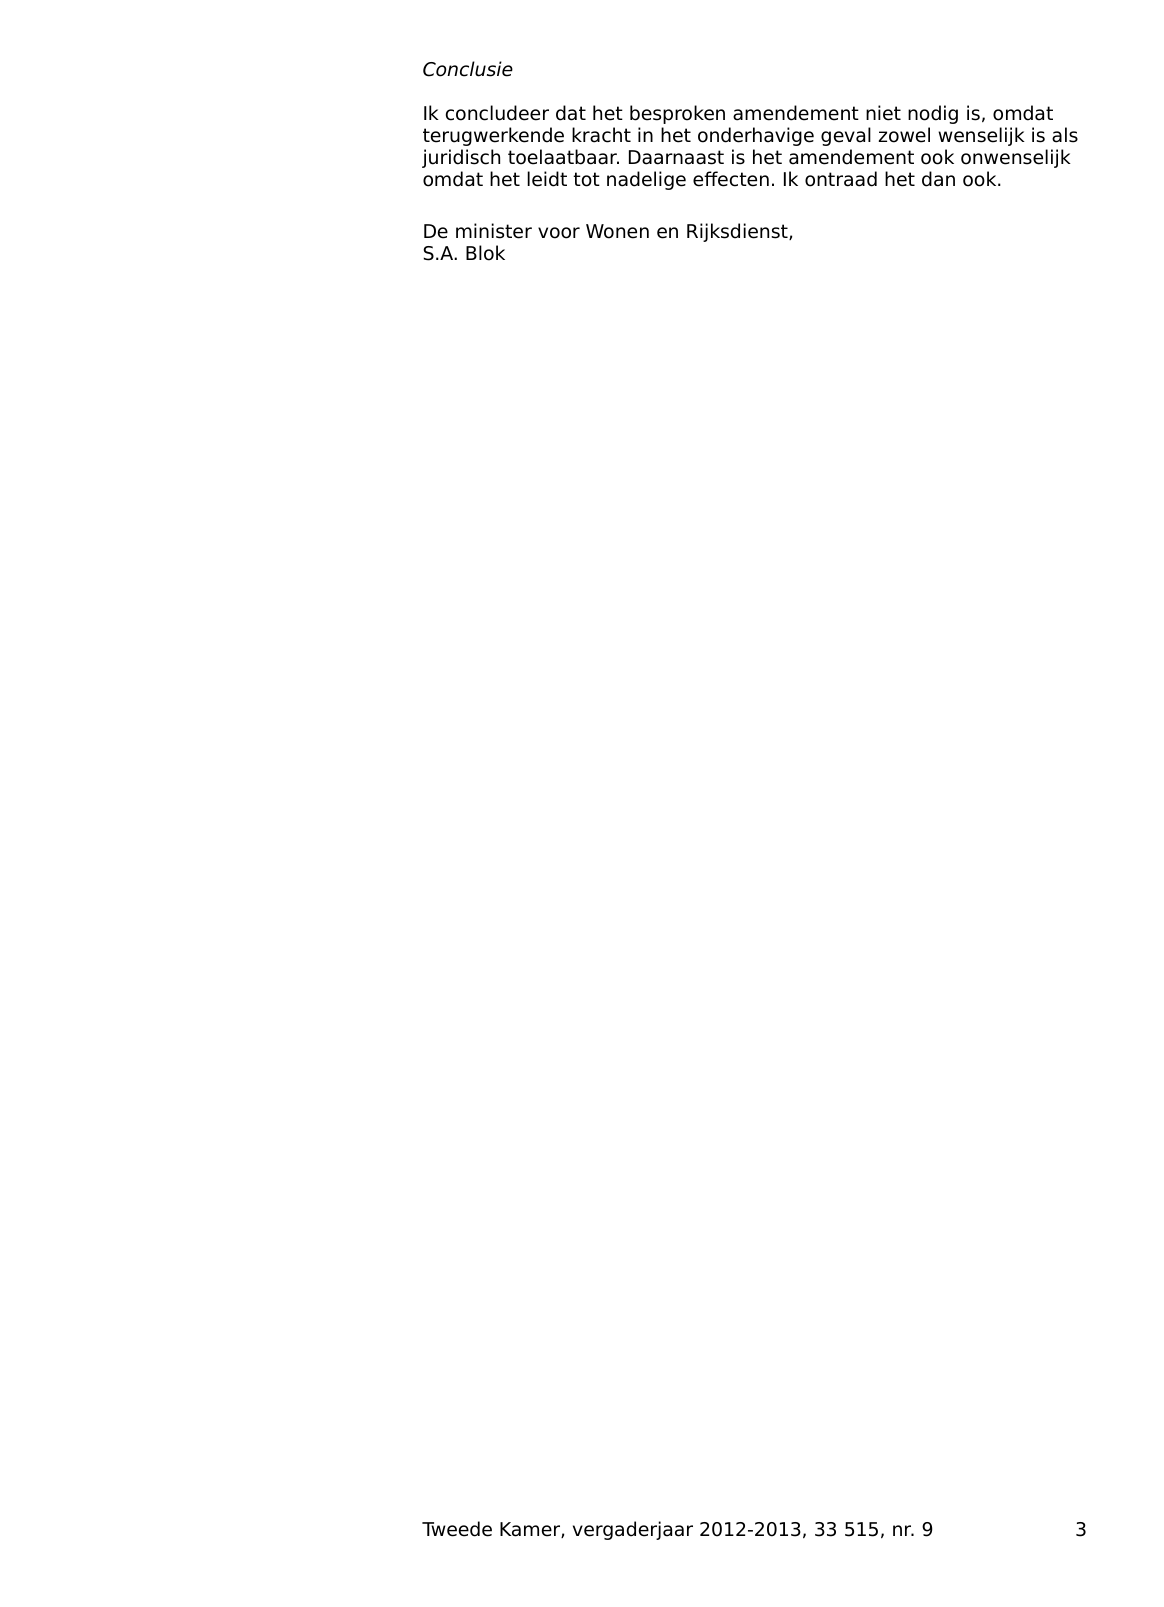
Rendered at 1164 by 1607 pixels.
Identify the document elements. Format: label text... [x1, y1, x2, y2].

subtitle Conclusie [422, 59, 1087, 81]
text Ik concludeer dat het besproken amendement niet nodig is, omdat terugwerkende kracht in het onderhavige geval zowel wenselijk is als juridisch toelaatbaar. Daarnaast is het amendement ook onwenselijk omdat het leidt tot nadelige effecten. Ik ontraad het dan ook. [422, 103, 1087, 191]
text De minister voor Wonen en Rijksdienst, S.A. Blok [422, 221, 1087, 265]
